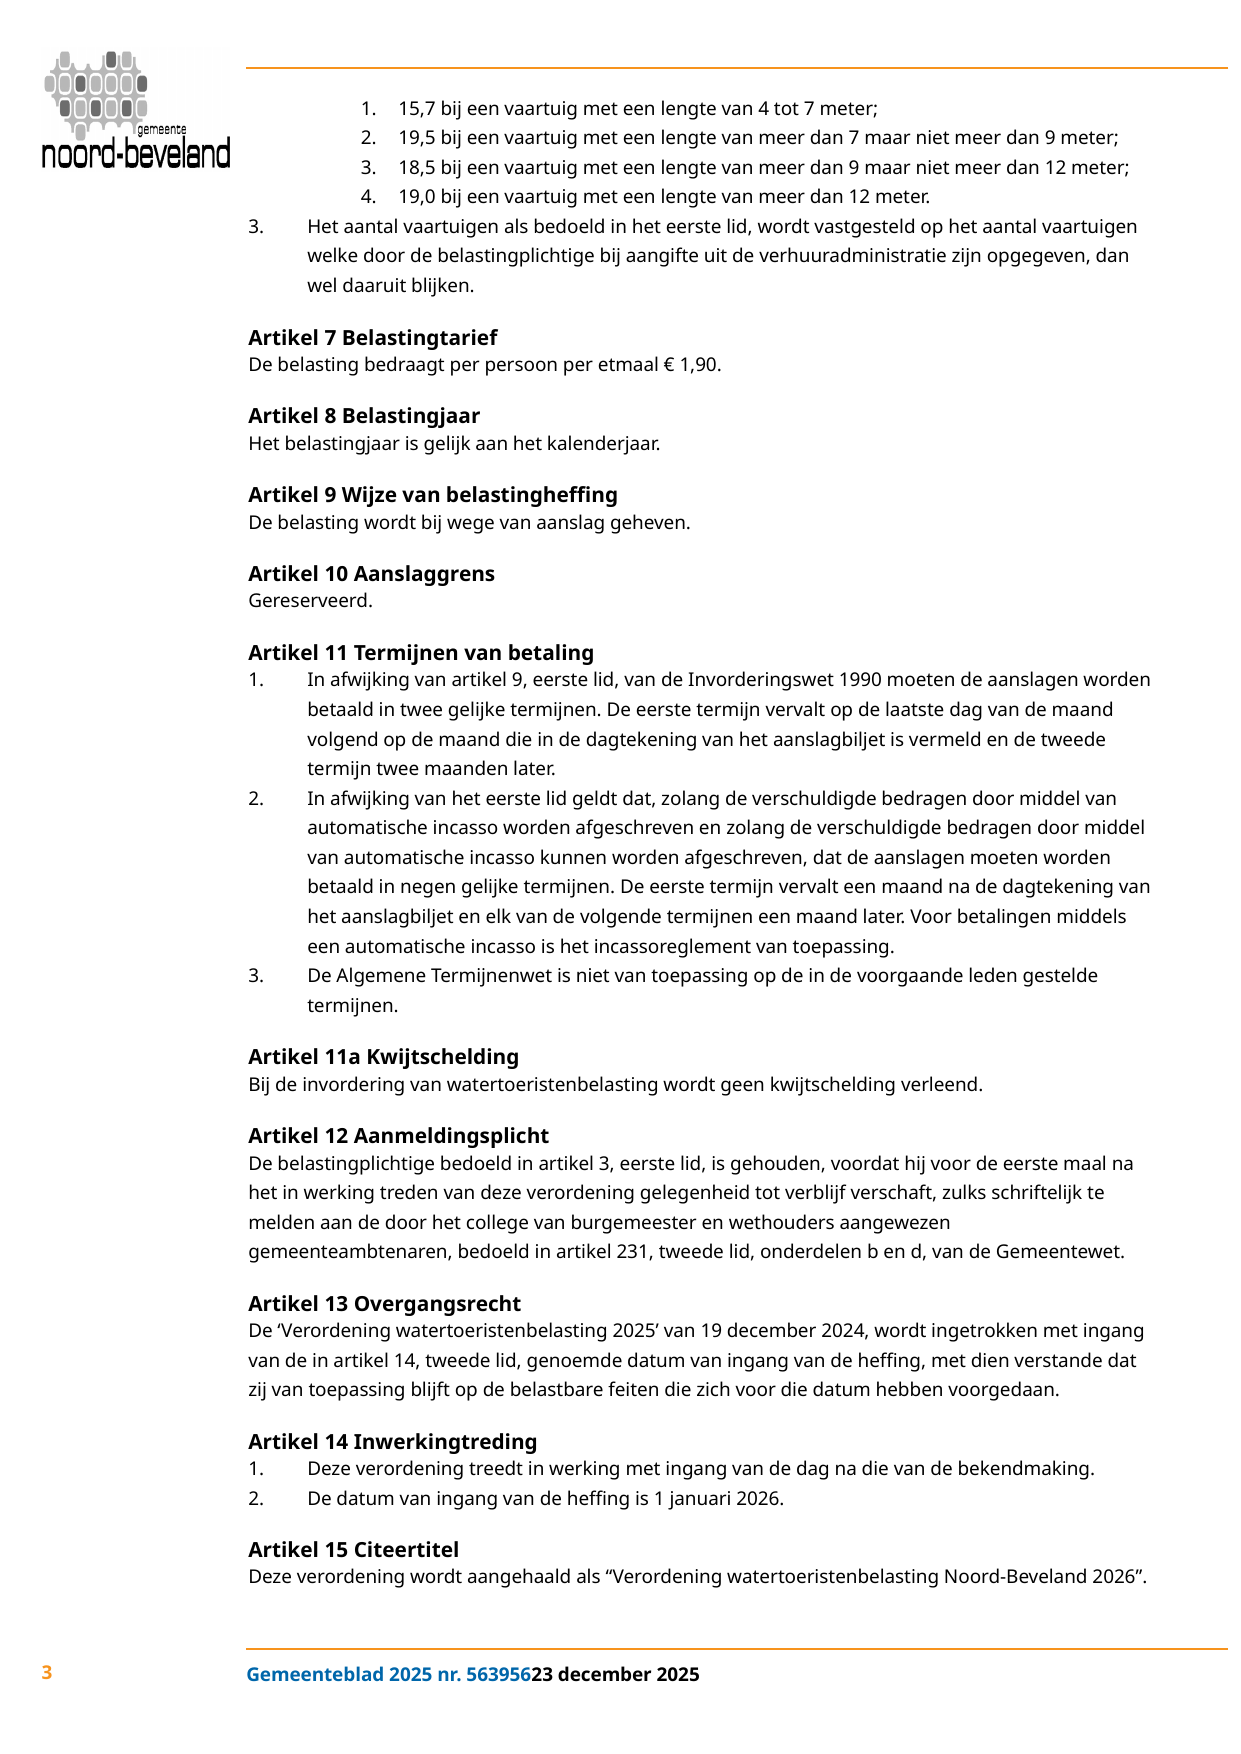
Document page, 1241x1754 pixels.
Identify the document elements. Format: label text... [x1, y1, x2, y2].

text Artikel 7 Belastingtarief [248, 323, 1152, 351]
picture [41, 47, 231, 172]
text Artikel 14 Inwerkingtreding [248, 1427, 1152, 1455]
list 19,0 bij een vaartuig met een lengte van meer dan 12 meter. [361, 183, 1152, 209]
text Artikel 10 Aanslaggrens [248, 559, 1152, 588]
list Het aantal vaartuigen als bedoeld in het eerste lid, wordt vastgesteld op het aantal vaartuigen welke door de belastingplichtige bij aangifte uit de verhuuradministratie zijn opgegeven, dan wel daaruit blijken. [248, 213, 1152, 298]
list De datum van ingang van de heffing is 1 januari 2026. [248, 1485, 1152, 1511]
text Artikel 12 Aanmeldingsplicht [248, 1121, 1152, 1150]
text De belasting wordt bij wege van aanslag geheven. [248, 509, 1152, 534]
text Artikel 11 Termijnen van betaling [248, 638, 1152, 667]
text Artikel 13 Overgangsrecht [248, 1289, 1152, 1317]
text Het belastingjaar is gelijk aan het kalenderjaar. [248, 430, 1152, 456]
list In afwijking van artikel 9, eerste lid, van de Invorderingswet 1990 moeten de aanslagen worden betaald in twee gelijke termijnen. De eerste termijn vervalt op de laatste dag van de maand volgend op de maand die in de dagtekening van het aanslagbiljet is vermeld en de tweede termijn twee maanden later. [248, 667, 1152, 781]
text Gereserveerd. [248, 588, 1152, 613]
text De belastingplichtige bedoeld in artikel 3, eerste lid, is gehouden, voordat hij voor de eerste maal na het in werking treden van deze verordening gelegenheid tot verblijf verschaft, zulks schriftelijk te melden aan de door het college van burgemeester en wethouders aangewezen gemeenteambtenaren, bedoeld in artikel 231, tweede lid, onderdelen b en d, van de Gemeentewet. [248, 1150, 1152, 1264]
text Artikel 15 Citeertitel [248, 1535, 1152, 1564]
list Deze verordening treedt in werking met ingang van de dag na die van de bekendmaking. [248, 1455, 1152, 1481]
list 18,5 bij een vaartuig met een lengte van meer dan 9 maar niet meer dan 12 meter; [361, 154, 1152, 180]
text Deze verordening wordt aangehaald als “Verordening watertoeristenbelasting Noord-Beveland 2026”. [248, 1564, 1152, 1589]
list 19,5 bij een vaartuig met een lengte van meer dan 7 maar niet meer dan 9 meter; [361, 124, 1152, 150]
text De ‘Verordening watertoeristenbelasting 2025’ van 19 december 2024, wordt ingetrokken met ingang van de in artikel 14, tweede lid, genoemde datum van ingang van de heffing, met dien verstande dat zij van toepassing blijft op de belastbare feiten die zich voor die datum hebben voorgedaan. [248, 1317, 1152, 1402]
list 15,7 bij een vaartuig met een lengte van 4 tot 7 meter; [361, 95, 1152, 121]
text Artikel 11a Kwijtschelding [248, 1042, 1152, 1071]
text Artikel 9 Wijze van belastingheffing [248, 480, 1152, 509]
text De belasting bedraagt per persoon per etmaal € 1,90. [248, 351, 1152, 377]
text Bij de invordering van watertoeristenbelasting wordt geen kwijtschelding verleend. [248, 1071, 1152, 1097]
list In afwijking van het eerste lid geldt dat, zolang de verschuldigde bedragen door middel van automatische incasso worden afgeschreven en zolang de verschuldigde bedragen door middel van automatische incasso kunnen worden afgeschreven, dat de aanslagen moeten worden betaald in negen gelijke termijnen. De eerste termijn vervalt een maand na de dagtekening van het aanslagbiljet en elk van de volgende termijnen een maand later. Voor betalingen middels een automatische incasso is het incassoreglement van toepassing. [248, 785, 1152, 958]
list De Algemene Termijnenwet is niet van toepassing op de in de voorgaande leden gestelde termijnen. [248, 962, 1152, 1018]
text Artikel 8 Belastingjaar [248, 402, 1152, 430]
